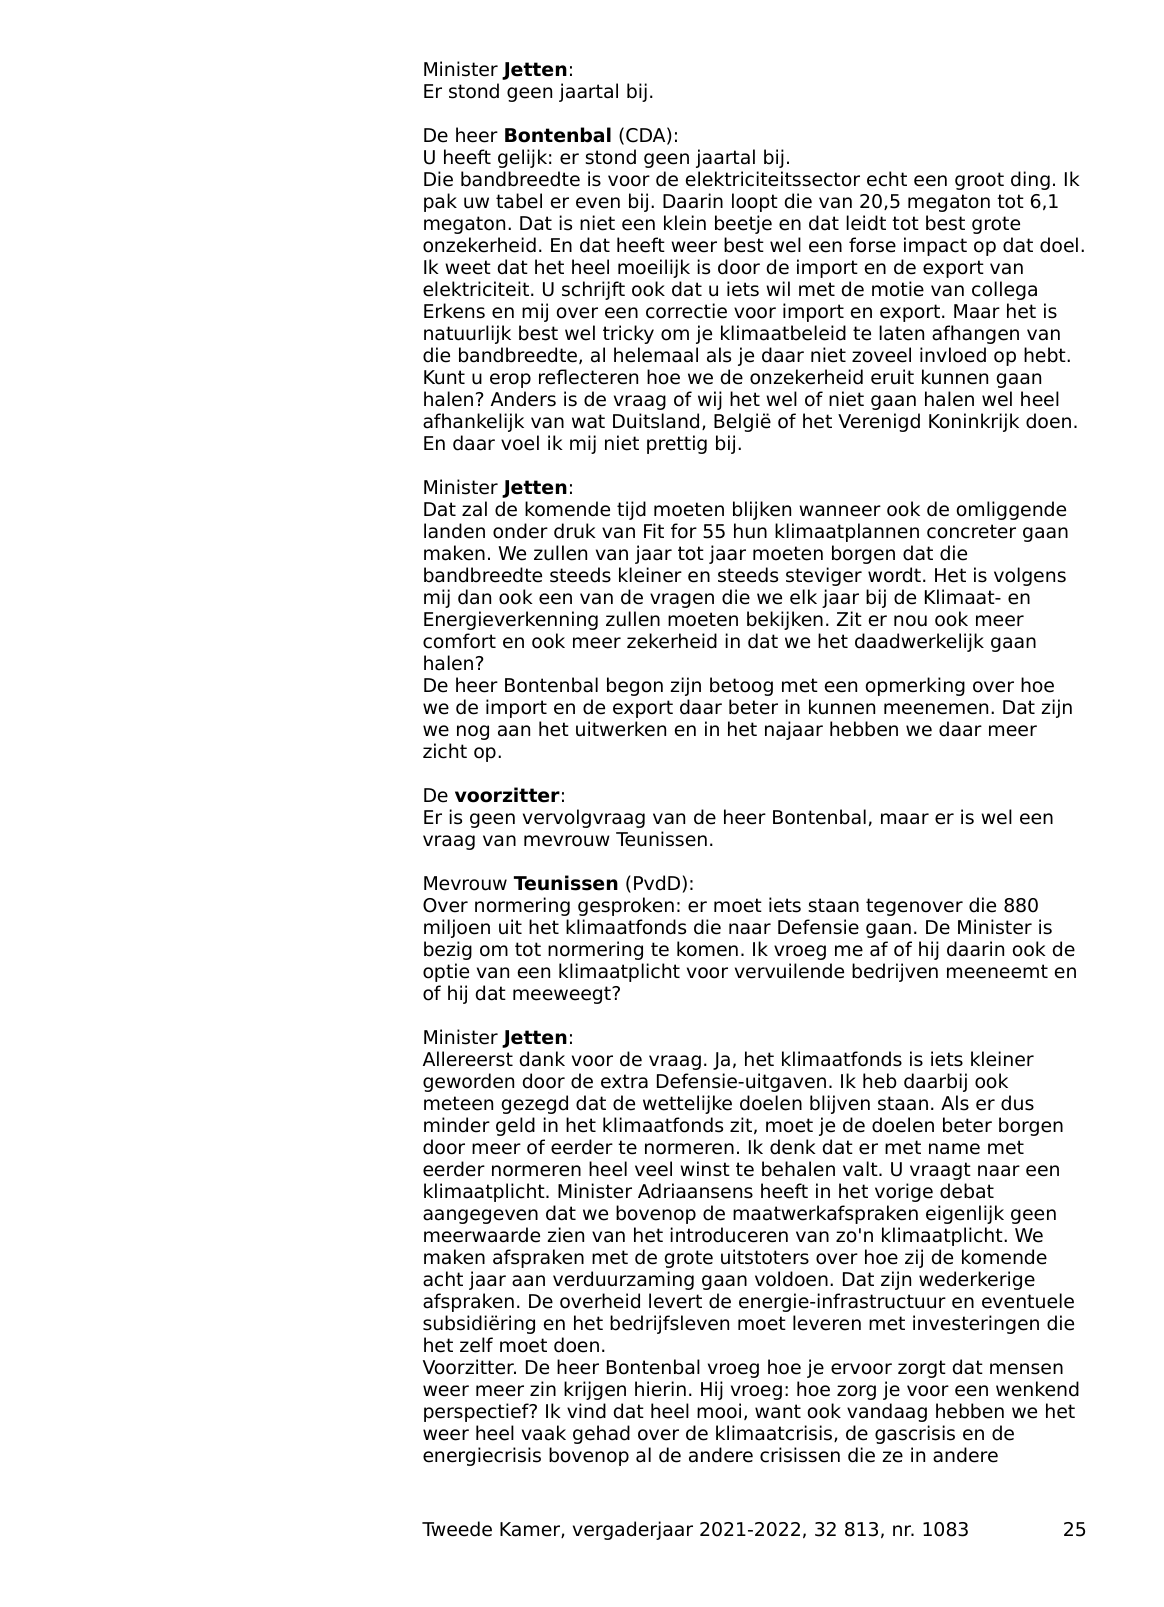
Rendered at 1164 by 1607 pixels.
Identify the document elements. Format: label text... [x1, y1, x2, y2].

text Allereerst dank voor de vraag. Ja, het klimaatfonds is iets kleiner geworden door de extra Defensie-uitgaven. Ik heb daarbij ook meteen gezegd dat de wettelijke doelen blijven staan. Als er dus minder geld in het klimaatfonds zit, moet je de doelen beter borgen door meer of eerder te normeren. Ik denk dat er met name met eerder normeren heel veel winst te behalen valt. U vraagt naar een klimaatplicht. Minister Adriaansens heeft in het vorige debat aangegeven dat we bovenop de maatwerkafspraken eigenlijk geen meerwaarde zien van het introduceren van zo'n klimaatplicht. We maken afspraken met de grote uitstoters over hoe zij de komende acht jaar aan verduurzaming gaan voldoen. Dat zijn wederkerige afspraken. De overheid levert de energie-infrastructuur en eventuele subsidiëring en het bedrijfsleven moet leveren met investeringen die het zelf moet doen. [422, 1049, 1087, 1357]
text Over normering gesproken: er moet iets staan tegenover die 880 miljoen uit het klimaatfonds die naar Defensie gaan. De Minister is bezig om tot normering te komen. Ik vroeg me af of hij daarin ook de optie van een klimaatplicht voor vervuilende bedrijven meeneemt en of hij dat meeweegt? [422, 895, 1087, 1005]
text De voorzitter: [422, 785, 1087, 807]
text Mevrouw Teunissen (PvdD): [422, 873, 1087, 895]
text De heer Bontenbal (CDA): [422, 125, 1087, 147]
text De heer Bontenbal begon zijn betoog met een opmerking over hoe we de import en de export daar beter in kunnen meenemen. Dat zijn we nog aan het uitwerken en in het najaar hebben we daar meer zicht op. [422, 675, 1087, 763]
text Minister Jetten: [422, 59, 1087, 81]
text Er stond geen jaartal bij. [422, 81, 1087, 103]
text Die bandbreedte is voor de elektriciteitssector echt een groot ding. Ik pak uw tabel er even bij. Daarin loopt die van 20,5 megaton tot 6,1 megaton. Dat is niet een klein beetje en dat leidt tot best grote onzekerheid. En dat heeft weer best wel een forse impact op dat doel. Ik weet dat het heel moeilijk is door de import en de export van elektriciteit. U schrijft ook dat u iets wil met de motie van collega Erkens en mij over een correctie voor import en export. Maar het is natuurlijk best wel tricky om je klimaatbeleid te laten afhangen van die bandbreedte, al helemaal als je daar niet zoveel invloed op hebt. Kunt u erop reflecteren hoe we de onzekerheid eruit kunnen gaan halen? Anders is de vraag of wij het wel of niet gaan halen wel heel afhankelijk van wat Duitsland, België of het Verenigd Koninkrijk doen. En daar voel ik mij niet prettig bij. [422, 169, 1087, 455]
text Minister Jetten: [422, 1027, 1087, 1049]
text Er is geen vervolgvraag van de heer Bontenbal, maar er is wel een vraag van mevrouw Teunissen. [422, 807, 1087, 851]
text U heeft gelijk: er stond geen jaartal bij. [422, 147, 1087, 169]
text Voorzitter. De heer Bontenbal vroeg hoe je ervoor zorgt dat mensen weer meer zin krijgen hierin. Hij vroeg: hoe zorg je voor een wenkend perspectief? Ik vind dat heel mooi, want ook vandaag hebben we het weer heel vaak gehad over de klimaatcrisis, de gascrisis en de energiecrisis bovenop al de andere crisissen die ze in andere [422, 1357, 1087, 1467]
text Dat zal de komende tijd moeten blijken wanneer ook de omliggende landen onder druk van Fit for 55 hun klimaatplannen concreter gaan maken. We zullen van jaar tot jaar moeten borgen dat die bandbreedte steeds kleiner en steeds steviger wordt. Het is volgens mij dan ook een van de vragen die we elk jaar bij de Klimaat- en Energieverkenning zullen moeten bekijken. Zit er nou ook meer comfort en ook meer zekerheid in dat we het daadwerkelijk gaan halen? [422, 499, 1087, 675]
text Minister Jetten: [422, 477, 1087, 499]
